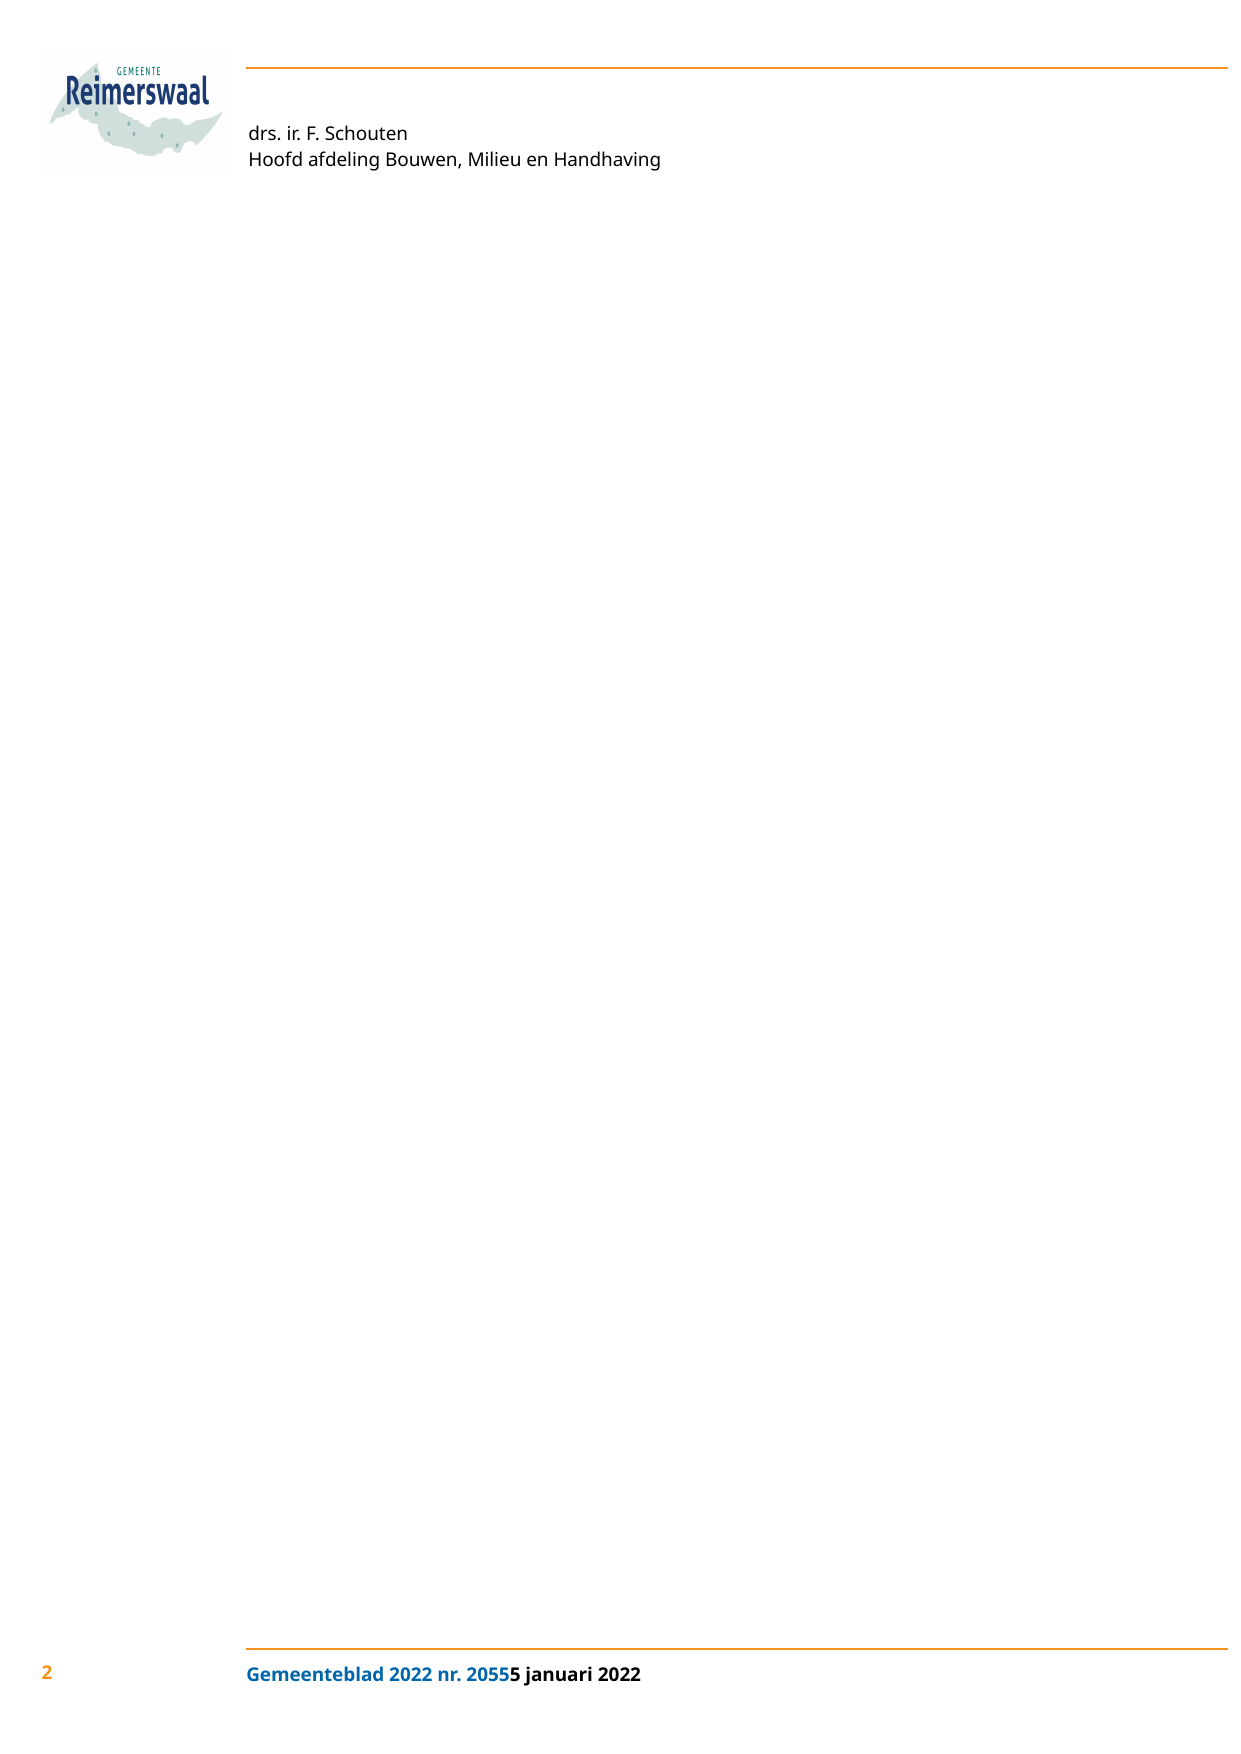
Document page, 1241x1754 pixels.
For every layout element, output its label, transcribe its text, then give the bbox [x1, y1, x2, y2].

text Hoofd afdeling Bouwen, Milieu en Handhaving [248, 146, 1152, 172]
text drs. ir. F. Schouten [248, 121, 1152, 146]
picture [41, 47, 231, 172]
